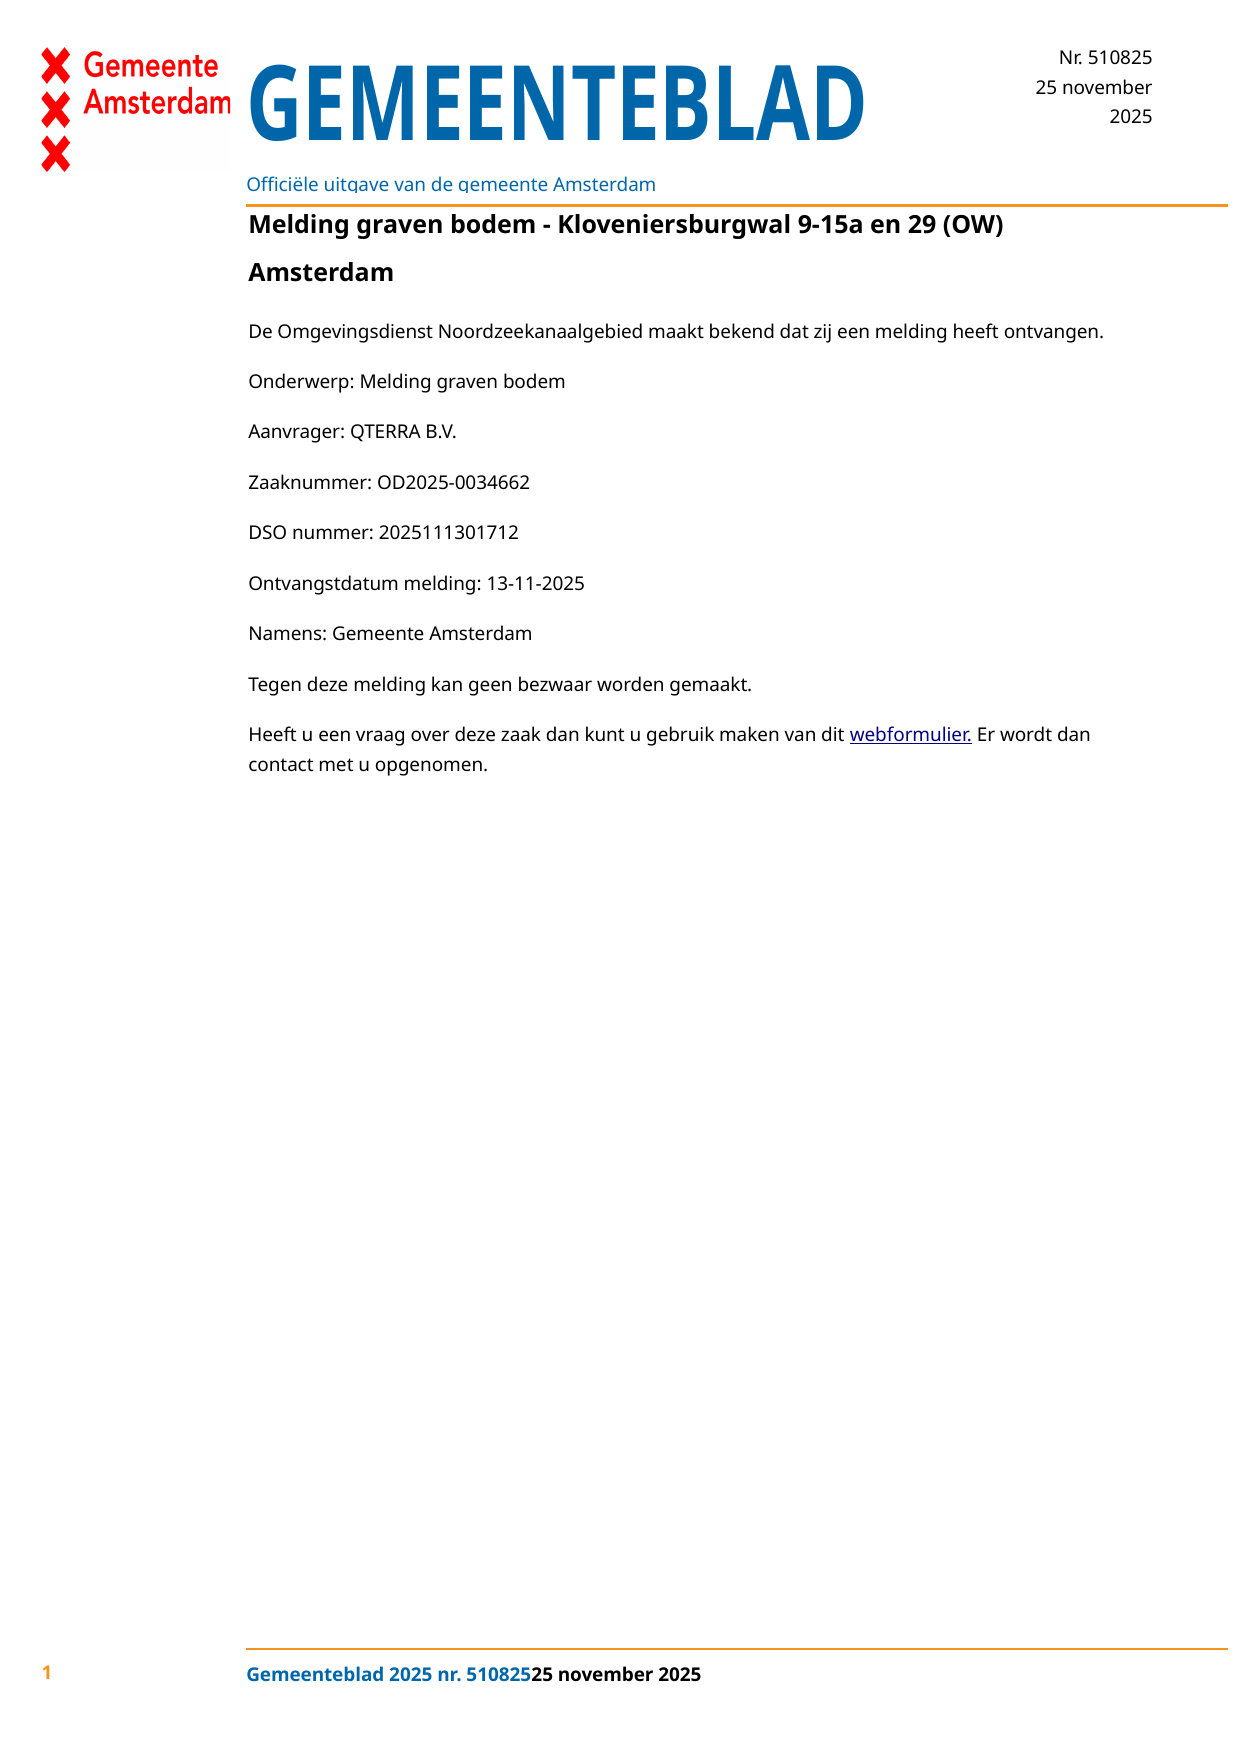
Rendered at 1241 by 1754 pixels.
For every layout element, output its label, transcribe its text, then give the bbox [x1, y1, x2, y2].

text Tegen deze melding kan geen bezwaar worden gemaakt. [248, 671, 1152, 697]
text Aanvrager: QTERRA B.V. [248, 419, 1152, 444]
text DSO nummer: 2025111301712 [248, 519, 1152, 545]
picture [41, 47, 231, 172]
text Zaaknummer: OD2025-0034662 [248, 469, 1152, 495]
text Namens: Gemeente Amsterdam [248, 620, 1152, 646]
text De Omgevingsdienst Noordzeekanaalgebied maakt bekend dat zij een melding heeft ontvangen. [248, 318, 1152, 344]
text Ontvangstdatum melding: 13-11-2025 [248, 570, 1152, 596]
text Melding graven bodem - Kloveniersburgwal 9-15a en 29 (OW) Amsterdam [248, 207, 1152, 288]
text Heeft u een vraag over deze zaak dan kunt u gebruik maken van dit webformulier. Er wordt dan contact met u opgenomen. [248, 721, 1152, 777]
text Onderwerp: Melding graven bodem [248, 368, 1152, 394]
